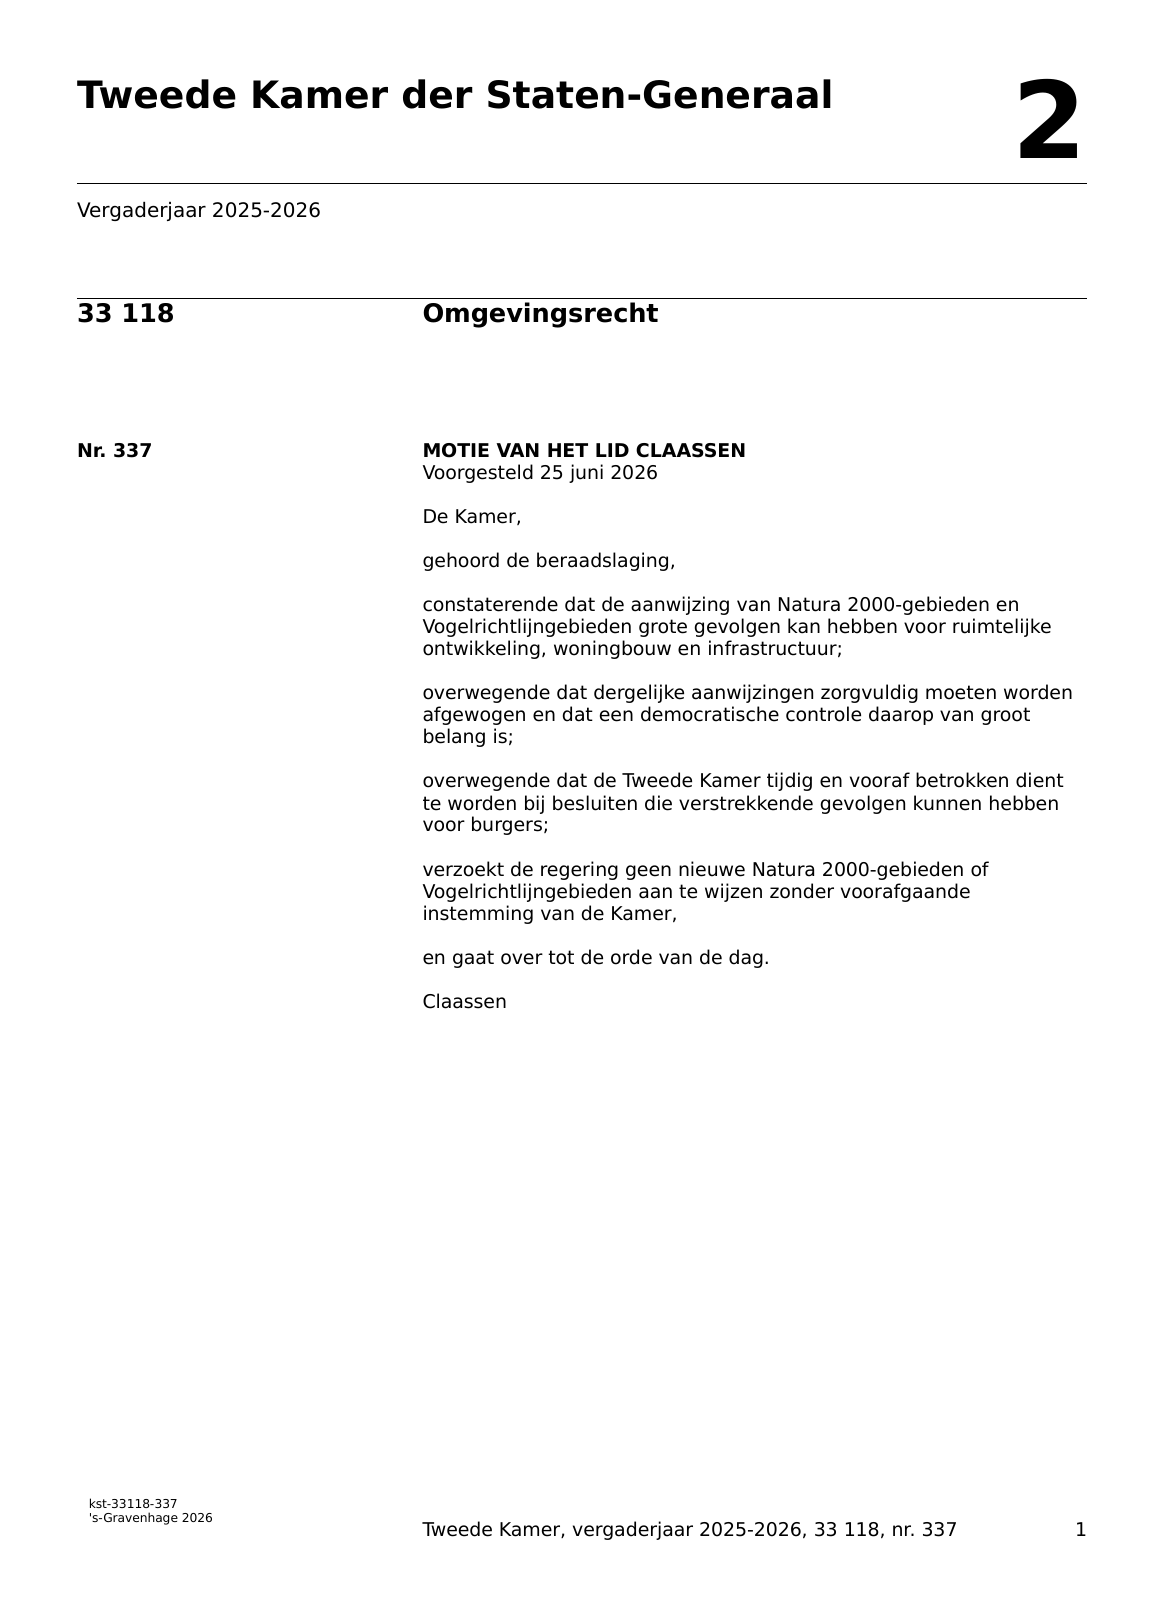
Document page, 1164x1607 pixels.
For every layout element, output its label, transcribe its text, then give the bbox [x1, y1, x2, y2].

table_header 2 [886, 59, 1087, 183]
text gehoord de beraadslaging, [422, 550, 1087, 572]
table_cell Vergaderjaar 2025-2026 [77, 184, 1087, 298]
text De Kamer, [422, 506, 1087, 528]
text constaterende dat de aanwijzing van Natura 2000-gebieden en Vogelrichtlijngebieden grote gevolgen kan hebben voor ruimtelijke ontwikkeling, woningbouw en infrastructuur; [422, 594, 1087, 660]
table_header Tweede Kamer der Staten-Generaal [77, 59, 886, 183]
text en gaat over tot de orde van de dag. [422, 947, 1087, 969]
text overwegende dat dergelijke aanwijzingen zorgvuldig moeten worden afgewogen en dat een democratische controle daarop van groot belang is; [422, 682, 1087, 748]
text overwegende dat de Tweede Kamer tijdig en vooraf betrokken dient te worden bij besluiten die verstrekkende gevolgen kunnen hebben voor burgers; [422, 770, 1087, 836]
text kst-33118-337 [88, 1497, 323, 1511]
subtitle 33 118 Omgevingsrecht [77, 299, 1087, 329]
text verzoekt de regering geen nieuwe Natura 2000-gebieden of Vogelrichtlijngebieden aan te wijzen zonder voorafgaande instemming van de Kamer, [422, 858, 1087, 924]
text Voorgesteld 25 juni 2026 [422, 462, 1087, 484]
text 's-Gravenhage 2026 [88, 1511, 323, 1525]
subtitle Nr. 337 MOTIE VAN HET LID CLAASSEN [77, 440, 1087, 462]
text Claassen [422, 991, 1087, 1013]
